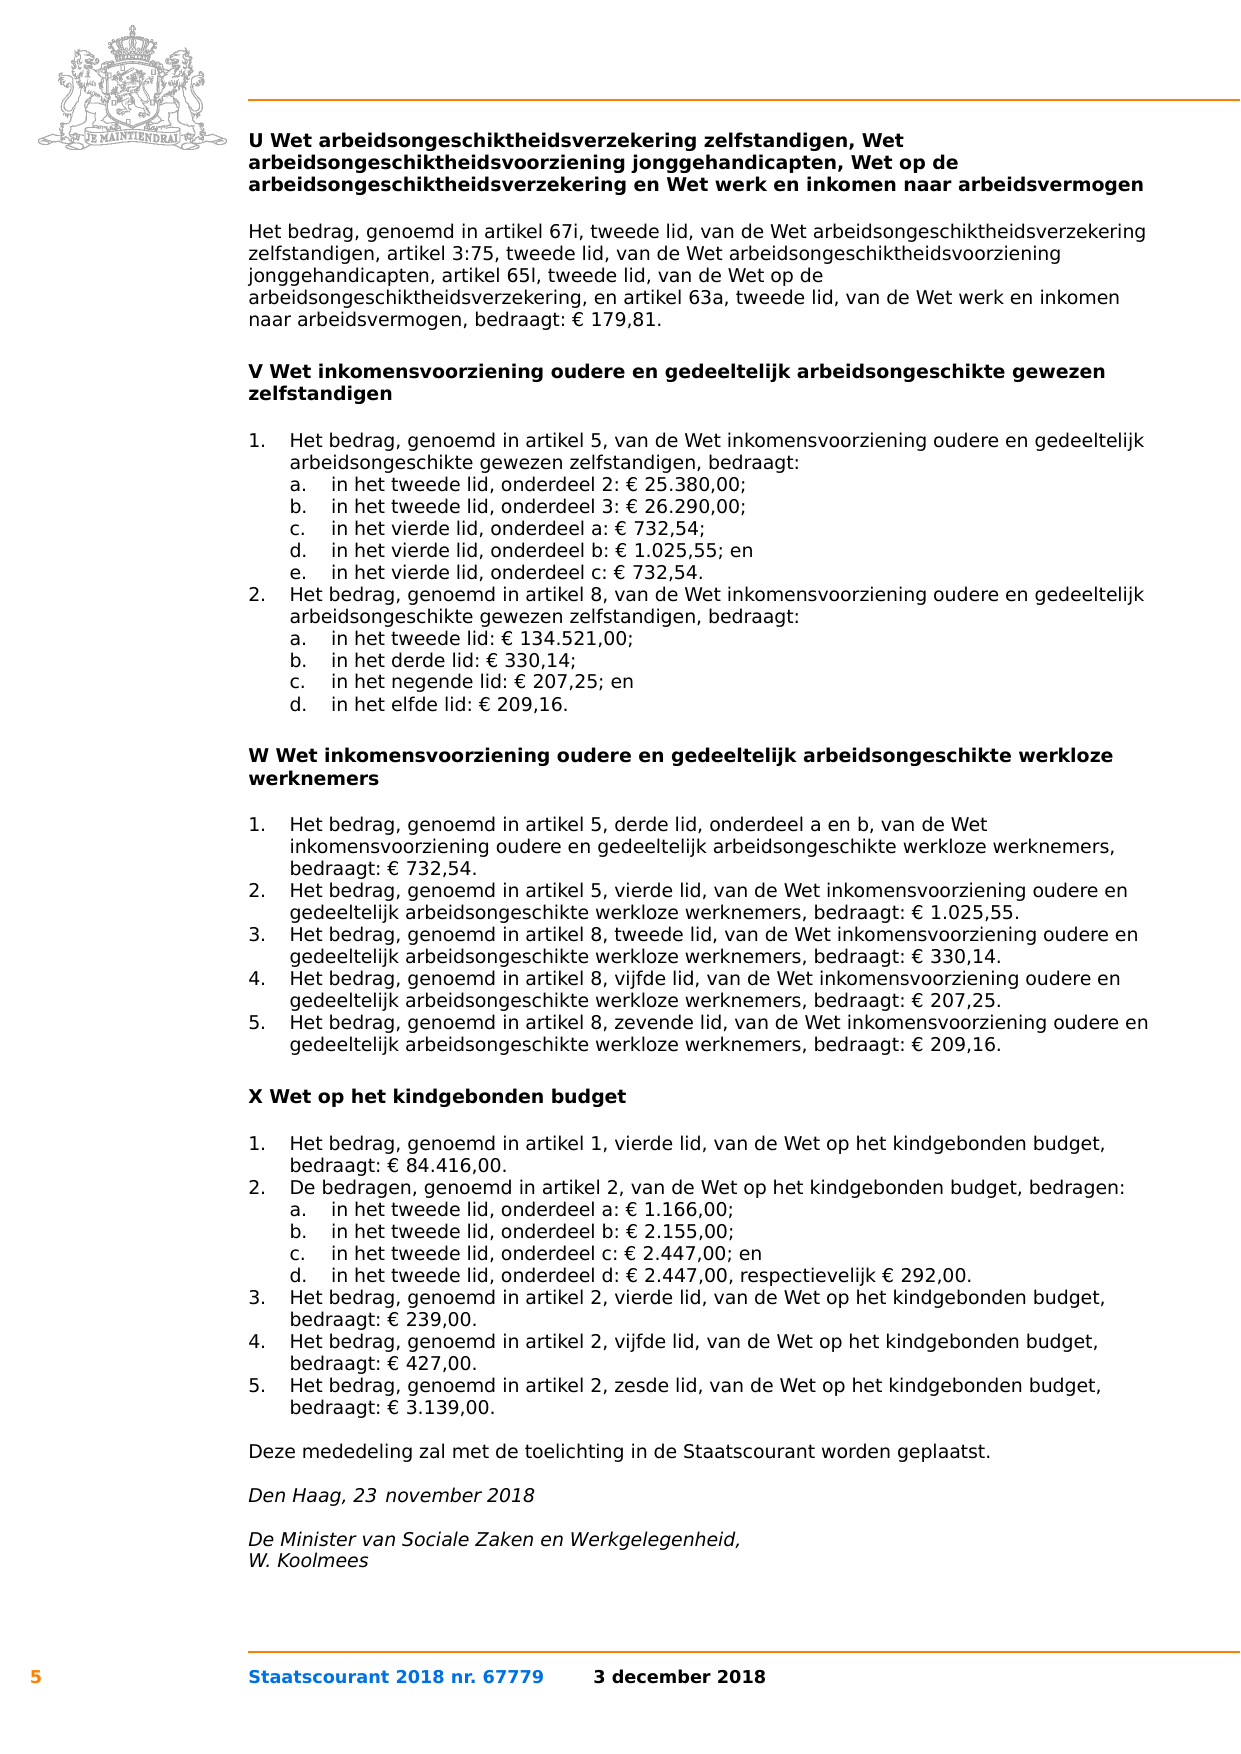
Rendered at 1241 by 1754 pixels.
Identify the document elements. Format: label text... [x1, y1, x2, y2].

text 2. Het bedrag, genoemd in artikel 8, van de Wet inkomensvoorziening oudere en gedeeltelijk arbeidsongeschikte gewezen zelfstandigen, bedraagt: [248, 583, 1163, 627]
text 4. Het bedrag, genoemd in artikel 8, vijfde lid, van de Wet inkomensvoorziening oudere en gedeeltelijk arbeidsongeschikte werkloze werknemers, bedraagt: € 207,25. [248, 968, 1163, 1012]
text 1. Het bedrag, genoemd in artikel 1, vierde lid, van de Wet op het kindgebonden budget, bedraagt: € 84.416,00. [248, 1133, 1163, 1177]
text a. in het tweede lid, onderdeel 2: € 25.380,00; [289, 474, 1163, 496]
text Den Haag, 23 november 2018 [248, 1484, 1163, 1507]
text a. in het tweede lid, onderdeel a: € 1.166,00; [289, 1199, 1163, 1221]
text b. in het tweede lid, onderdeel b: € 2.155,00; [289, 1221, 1163, 1243]
text Deze mededeling zal met de toelichting in de Staatscourant worden geplaatst. [248, 1441, 1163, 1463]
text d. in het tweede lid, onderdeel d: € 2.447,00, respectievelijk € 292,00. [289, 1265, 1163, 1287]
text 5. Het bedrag, genoemd in artikel 2, zesde lid, van de Wet op het kindgebonden budget, bedraagt: € 3.139,00. [248, 1375, 1163, 1419]
text 3. Het bedrag, genoemd in artikel 2, vierde lid, van de Wet op het kindgebonden budget, bedraagt: € 239,00. [248, 1287, 1163, 1331]
subtitle X Wet op het kindgebonden budget [248, 1086, 1163, 1108]
subtitle W Wet inkomensvoorziening oudere en gedeeltelijk arbeidsongeschikte werkloze werknemers [248, 745, 1163, 789]
text 2. De bedragen, genoemd in artikel 2, van de Wet op het kindgebonden budget, bedragen: [248, 1177, 1163, 1199]
text d. in het elfde lid: € 209,16. [289, 693, 1163, 715]
text 5. Het bedrag, genoemd in artikel 8, zevende lid, van de Wet inkomensvoorziening oudere en gedeeltelijk arbeidsongeschikte werkloze werknemers, bedraagt: € 209,16. [248, 1012, 1163, 1056]
subtitle U Wet arbeidsongeschiktheidsverzekering zelfstandigen, Wet arbeidsongeschiktheidsvoorziening jonggehandicapten, Wet op de arbeidsongeschiktheidsverzekering en Wet werk en inkomen naar arbeidsvermogen [248, 130, 1163, 196]
text b. in het tweede lid, onderdeel 3: € 26.290,00; [289, 496, 1163, 518]
text c. in het tweede lid, onderdeel c: € 2.447,00; en [289, 1243, 1163, 1265]
text 4. Het bedrag, genoemd in artikel 2, vijfde lid, van de Wet op het kindgebonden budget, bedraagt: € 427,00. [248, 1331, 1163, 1375]
text a. in het tweede lid: € 134.521,00; [289, 627, 1163, 649]
text 3. Het bedrag, genoemd in artikel 8, tweede lid, van de Wet inkomensvoorziening oudere en gedeeltelijk arbeidsongeschikte werkloze werknemers, bedraagt: € 330,14. [248, 924, 1163, 968]
text c. in het negende lid: € 207,25; en [289, 671, 1163, 693]
text 2. Het bedrag, genoemd in artikel 5, vierde lid, van de Wet inkomensvoorziening oudere en gedeeltelijk arbeidsongeschikte werkloze werknemers, bedraagt: € 1.025,55. [248, 880, 1163, 924]
text Het bedrag, genoemd in artikel 67i, tweede lid, van de Wet arbeidsongeschiktheidsverzekering zelfstandigen, artikel 3:75, tweede lid, van de Wet arbeidsongeschiktheidsvoorziening jonggehandicapten, artikel 65l, tweede lid, van de Wet op de arbeidsongeschiktheidsverzekering, en artikel 63a, tweede lid, van de Wet werk en inkomen naar arbeidsvermogen, bedraagt: € 179,81. [248, 221, 1163, 331]
text d. in het vierde lid, onderdeel b: € 1.025,55; en [289, 539, 1163, 562]
text 1. Het bedrag, genoemd in artikel 5, derde lid, onderdeel a en b, van de Wet inkomensvoorziening oudere en gedeeltelijk arbeidsongeschikte werkloze werknemers, bedraagt: € 732,54. [248, 814, 1163, 880]
text 1. Het bedrag, genoemd in artikel 5, van de Wet inkomensvoorziening oudere en gedeeltelijk arbeidsongeschikte gewezen zelfstandigen, bedraagt: [248, 430, 1163, 474]
text De Minister van Sociale Zaken en Werkgelegenheid, W. Koolmees [248, 1528, 1163, 1572]
subtitle V Wet inkomensvoorziening oudere en gedeeltelijk arbeidsongeschikte gewezen zelfstandigen [248, 361, 1163, 405]
text e. in het vierde lid, onderdeel c: € 732,54. [289, 562, 1163, 583]
text b. in het derde lid: € 330,14; [289, 649, 1163, 671]
picture [38, 25, 227, 150]
text c. in het vierde lid, onderdeel a: € 732,54; [289, 518, 1163, 539]
